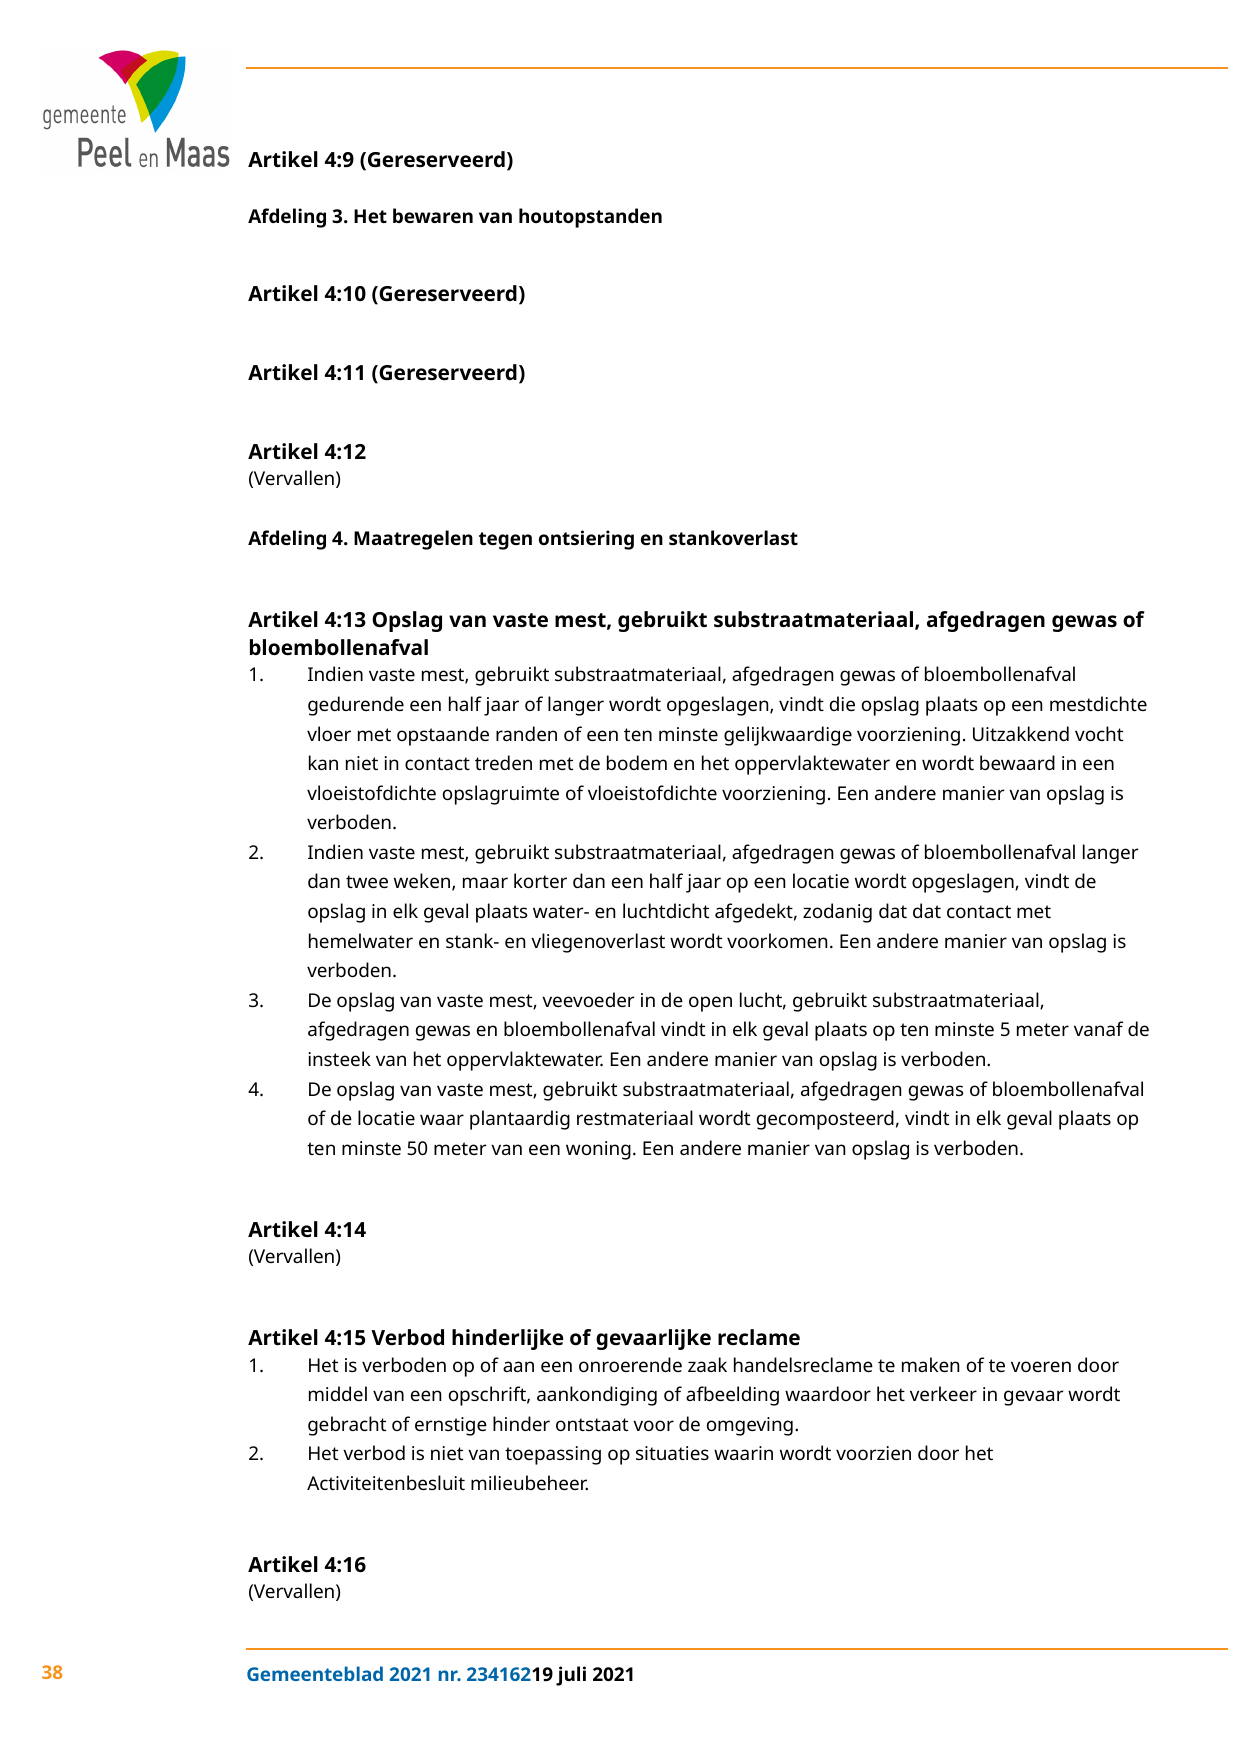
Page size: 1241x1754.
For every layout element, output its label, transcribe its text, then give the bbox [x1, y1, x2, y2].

text (Vervallen) [248, 1578, 1152, 1604]
text Artikel 4:11 (Gereserveerd) [248, 358, 1152, 387]
text (Vervallen) [248, 466, 1152, 491]
text Artikel 4:14 [248, 1215, 1152, 1243]
list Het verbod is niet van toepassing op situaties waarin wordt voorzien door het Activiteitenbesluit milieubeheer. [248, 1441, 1152, 1496]
list Indien vaste mest, gebruikt substraatmateriaal, afgedragen gewas of bloembollenafval langer dan twee weken, maar korter dan een half jaar op een locatie wordt opgeslagen, vindt de opslag in elk geval plaats water- en luchtdicht afgedekt, zodanig dat dat contact met hemelwater en stank- en vliegenoverlast wordt voorkomen. Een andere manier van opslag is verboden. [248, 839, 1152, 983]
text Artikel 4:13 Opslag van vaste mest, gebruikt substraatmateriaal, afgedragen gewas of bloembollenafval [248, 605, 1152, 662]
text (Vervallen) [248, 1243, 1152, 1269]
text Artikel 4:9 (Gereserveerd) [248, 145, 1152, 174]
list Indien vaste mest, gebruikt substraatmateriaal, afgedragen gewas of bloembollenafval gedurende een half jaar of langer wordt opgeslagen, vindt die opslag plaats op een mestdichte vloer met opstaande randen of een ten minste gelijkwaardige voorziening. Uitzakkend vocht kan niet in contact treden met de bodem en het oppervlaktewater en wordt bewaard in een vloeistofdichte opslagruimte of vloeistofdichte voorziening. Een andere manier van opslag is verboden. [248, 662, 1152, 835]
text Artikel 4:15 Verbod hinderlijke of gevaarlijke reclame [248, 1323, 1152, 1352]
text Afdeling 3. Het bewaren van houtopstanden [248, 203, 1152, 229]
picture [41, 47, 231, 172]
list De opslag van vaste mest, gebruikt substraatmateriaal, afgedragen gewas of bloembollenafval of de locatie waar plantaardig restmateriaal wordt gecomposteerd, vindt in elk geval plaats op ten minste 50 meter van een woning. Een andere manier van opslag is verboden. [248, 1076, 1152, 1161]
text Afdeling 4. Maatregelen tegen ontsiering en stankoverlast [248, 525, 1152, 550]
text Artikel 4:10 (Gereserveerd) [248, 279, 1152, 308]
list Het is verboden op of aan een onroerende zaak handelsreclame te maken of te voeren door middel van een opschrift, aankondiging of afbeelding waardoor het verkeer in gevaar wordt gebracht of ernstige hinder ontstaat voor de omgeving. [248, 1352, 1152, 1437]
list De opslag van vaste mest, veevoeder in de open lucht, gebruikt substraatmateriaal, afgedragen gewas en bloembollenafval vindt in elk geval plaats op ten minste 5 meter vanaf de insteek van het oppervlaktewater. Een andere manier van opslag is verboden. [248, 987, 1152, 1072]
text Artikel 4:16 [248, 1550, 1152, 1578]
text Artikel 4:12 [248, 437, 1152, 466]
